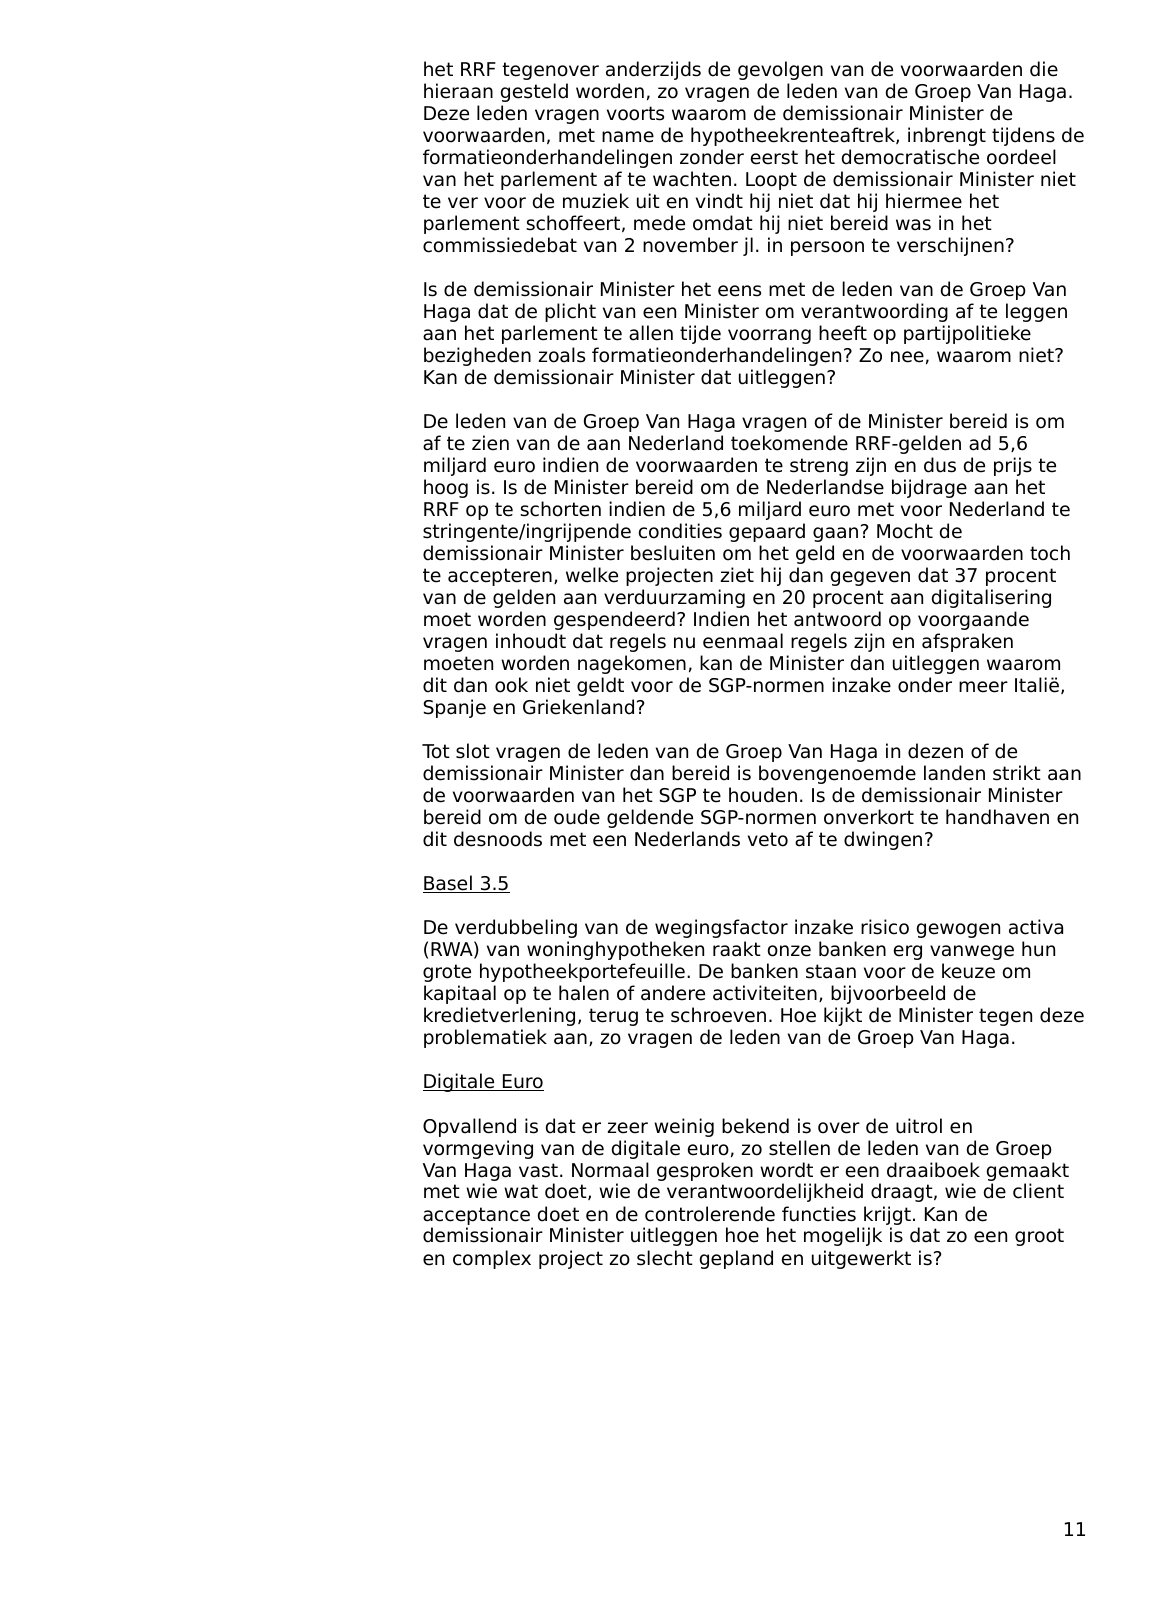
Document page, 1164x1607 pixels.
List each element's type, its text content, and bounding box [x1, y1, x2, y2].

subtitle Digitale Euro [422, 1071, 1087, 1093]
text Tot slot vragen de leden van de Groep Van Haga in dezen of de demissionair Minister dan bereid is bovengenoemde landen strikt aan de voorwaarden van het SGP te houden. Is de demissionair Minister bereid om de oude geldende SGP-normen onverkort te handhaven en dit desnoods met een Nederlands veto af te dwingen? [422, 741, 1087, 851]
text Opvallend is dat er zeer weinig bekend is over de uitrol en vormgeving van de digitale euro, zo stellen de leden van de Groep Van Haga vast. Normaal gesproken wordt er een draaiboek gemaakt met wie wat doet, wie de verantwoordelijkheid draagt, wie de client acceptance doet en de controlerende functies krijgt. Kan de demissionair Minister uitleggen hoe het mogelijk is dat zo een groot en complex project zo slecht gepland en uitgewerkt is? [422, 1116, 1087, 1269]
subtitle Basel 3.5 [422, 873, 1087, 895]
text Is de demissionair Minister het eens met de leden van de Groep Van Haga dat de plicht van een Minister om verantwoording af te leggen aan het parlement te allen tijde voorrang heeft op partijpolitieke bezigheden zoals formatieonderhandelingen? Zo nee, waarom niet? Kan de demissionair Minister dat uitleggen? [422, 279, 1087, 389]
text De leden van de Groep Van Haga vragen of de Minister bereid is om af te zien van de aan Nederland toekomende RRF-gelden ad 5,6 miljard euro indien de voorwaarden te streng zijn en dus de prijs te hoog is. Is de Minister bereid om de Nederlandse bijdrage aan het RRF op te schorten indien de 5,6 miljard euro met voor Nederland te stringente/ingrijpende condities gepaard gaan? Mocht de demissionair Minister besluiten om het geld en de voorwaarden toch te accepteren, welke projecten ziet hij dan gegeven dat 37 procent van de gelden aan verduurzaming en 20 procent aan digitalisering moet worden gespendeerd? Indien het antwoord op voorgaande vragen inhoudt dat regels nu eenmaal regels zijn en afspraken moeten worden nagekomen, kan de Minister dan uitleggen waarom dit dan ook niet geldt voor de SGP-normen inzake onder meer Italië, Spanje en Griekenland? [422, 411, 1087, 719]
text De verdubbeling van de wegingsfactor inzake risico gewogen activa (RWA) van woninghypotheken raakt onze banken erg vanwege hun grote hypotheekportefeuille. De banken staan voor de keuze om kapitaal op te halen of andere activiteiten, bijvoorbeeld de kredietverlening, terug te schroeven. Hoe kijkt de Minister tegen deze problematiek aan, zo vragen de leden van de Groep Van Haga. [422, 917, 1087, 1049]
text het RRF tegenover anderzijds de gevolgen van de voorwaarden die hieraan gesteld worden, zo vragen de leden van de Groep Van Haga. Deze leden vragen voorts waarom de demissionair Minister de voorwaarden, met name de hypotheekrenteaftrek, inbrengt tijdens de formatieonderhandelingen zonder eerst het democratische oordeel van het parlement af te wachten. Loopt de demissionair Minister niet te ver voor de muziek uit en vindt hij niet dat hij hiermee het parlement schoffeert, mede omdat hij niet bereid was in het commissiedebat van 2 november jl. in persoon te verschijnen? [422, 59, 1087, 257]
